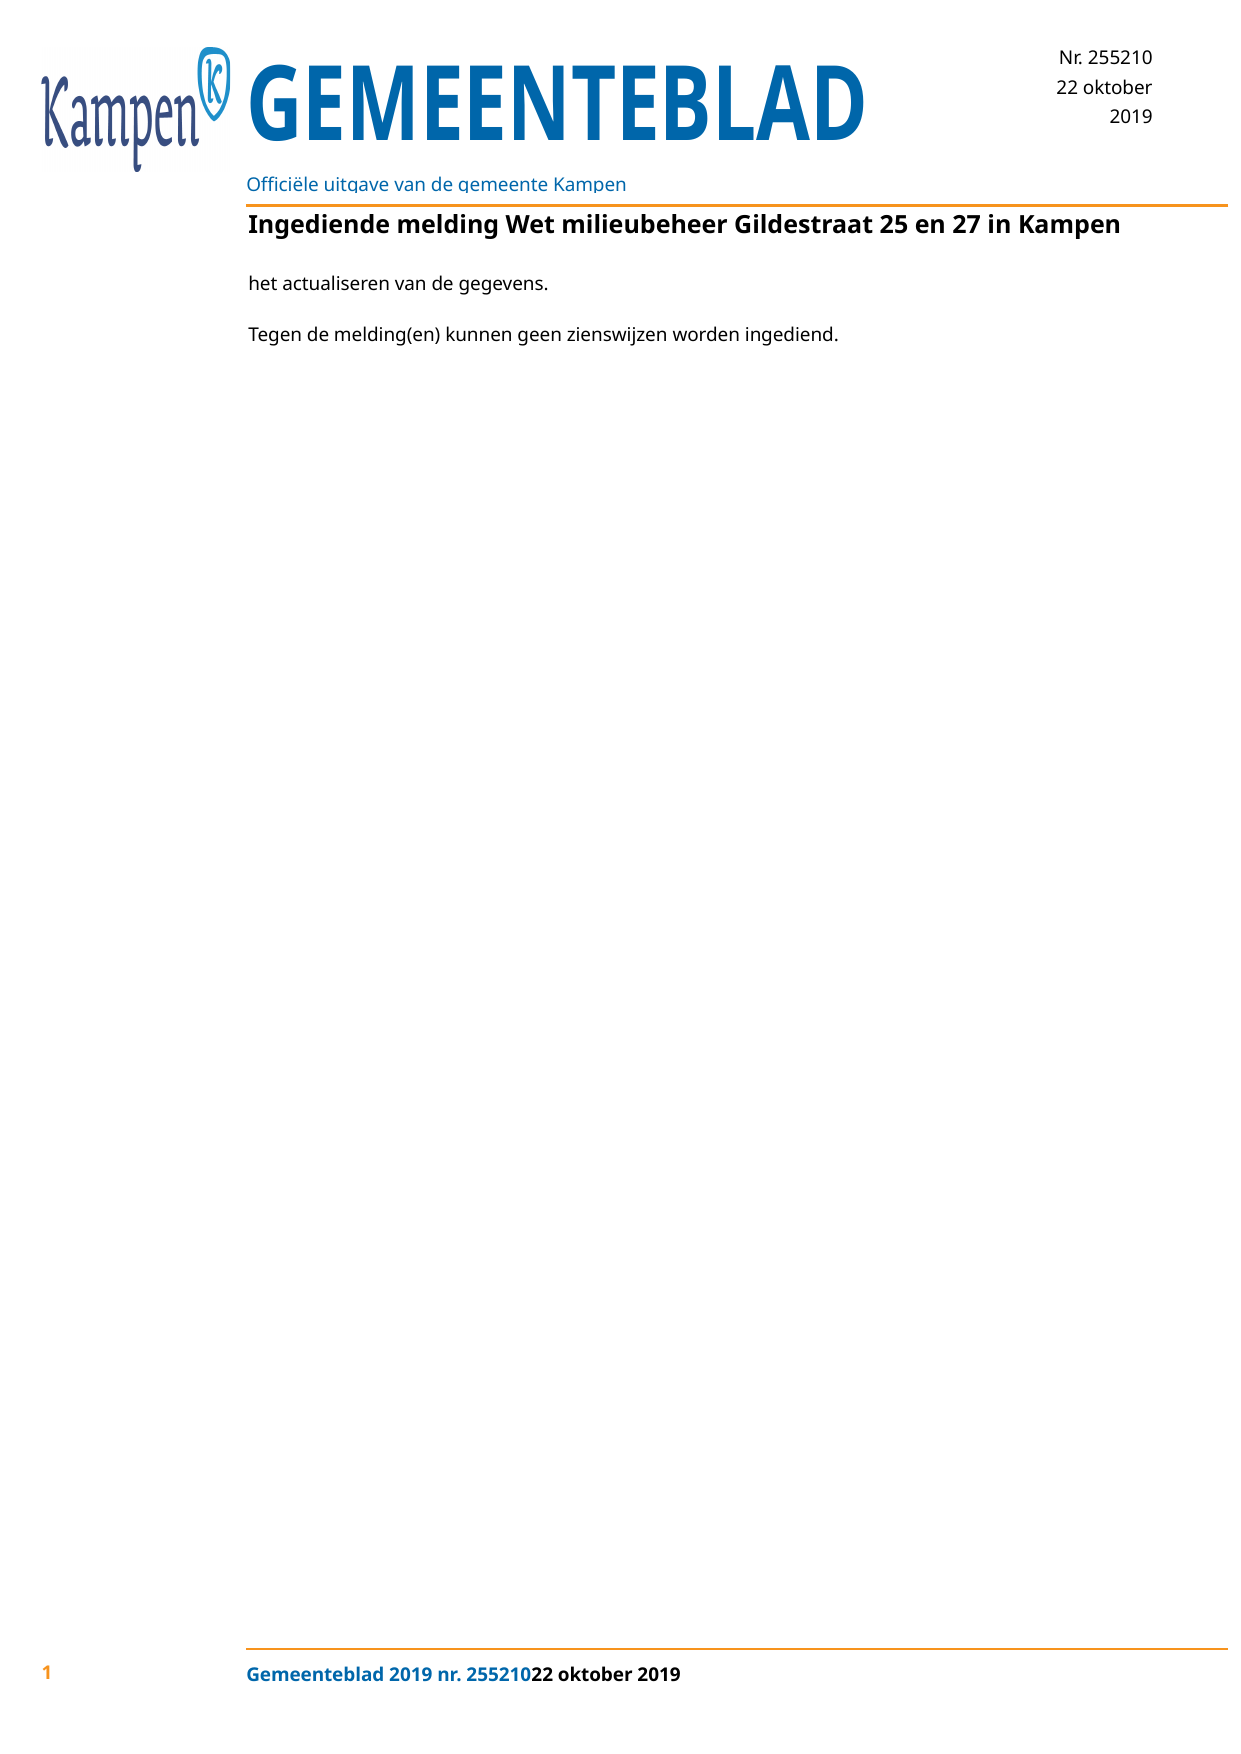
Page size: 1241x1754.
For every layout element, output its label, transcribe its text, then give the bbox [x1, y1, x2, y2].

picture [41, 47, 231, 172]
text Tegen de melding(en) kunnen geen zienswijzen worden ingediend. [248, 321, 1152, 346]
text het actualiseren van de gegevens. [248, 270, 1152, 296]
text Ingediende melding Wet milieubeheer Gildestraat 25 en 27 in Kampen [248, 207, 1152, 241]
